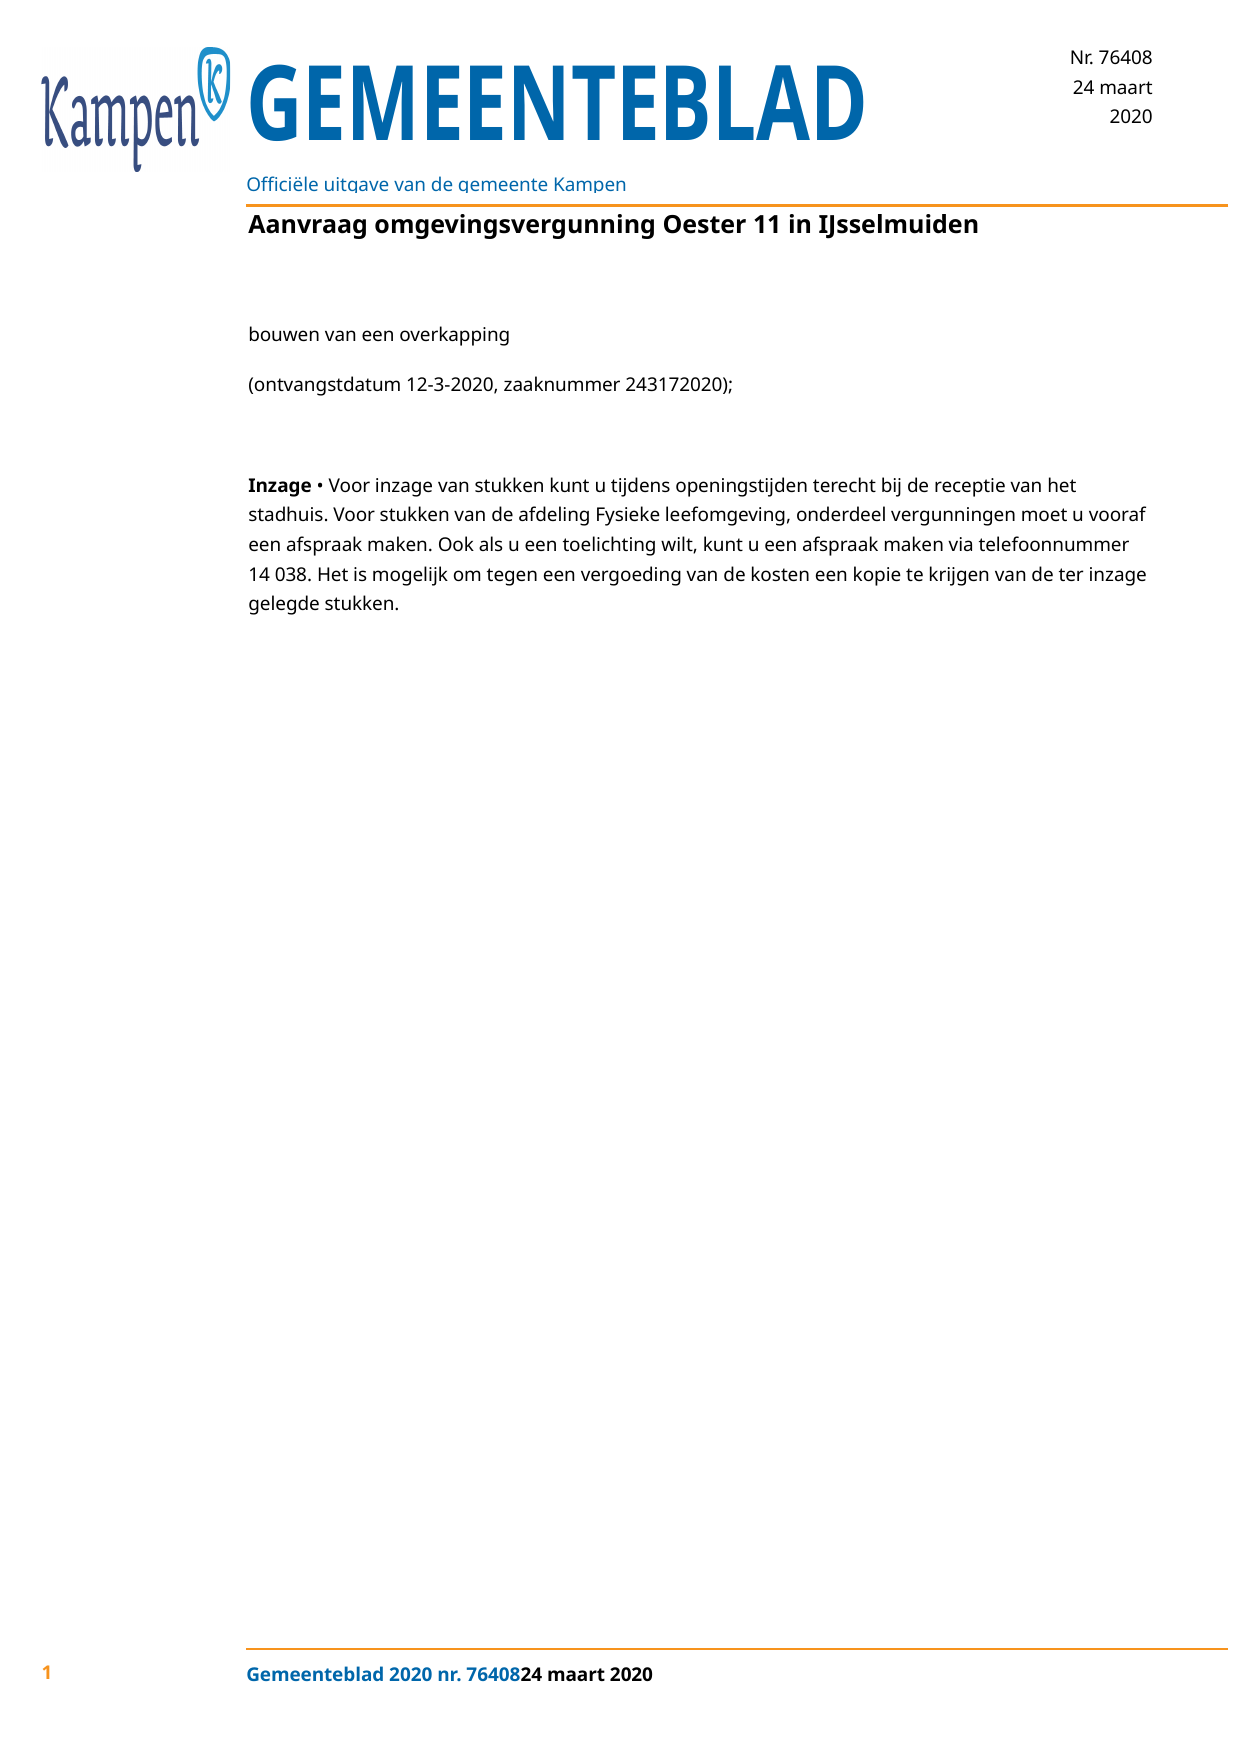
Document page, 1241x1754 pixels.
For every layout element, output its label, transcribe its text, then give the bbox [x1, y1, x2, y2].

picture [41, 47, 231, 172]
text Aanvraag omgevingsvergunning Oester 11 in IJsselmuiden [248, 207, 1152, 241]
text bouwen van een overkapping [248, 321, 1152, 346]
text Inzage • Voor inzage van stukken kunt u tijdens openingstijden terecht bij de receptie van het stadhuis. Voor stukken van de afdeling Fysieke leefomgeving, onderdeel vergunningen moet u vooraf een afspraak maken. Ook als u een toelichting wilt, kunt u een afspraak maken via telefoonnummer 14 038. Het is mogelijk om tegen een vergoeding van de kosten een kopie te krijgen van de ter inzage gelegde stukken. [248, 472, 1152, 616]
text (ontvangstdatum 12-3-2020, zaaknummer 243172020); [248, 371, 1152, 397]
